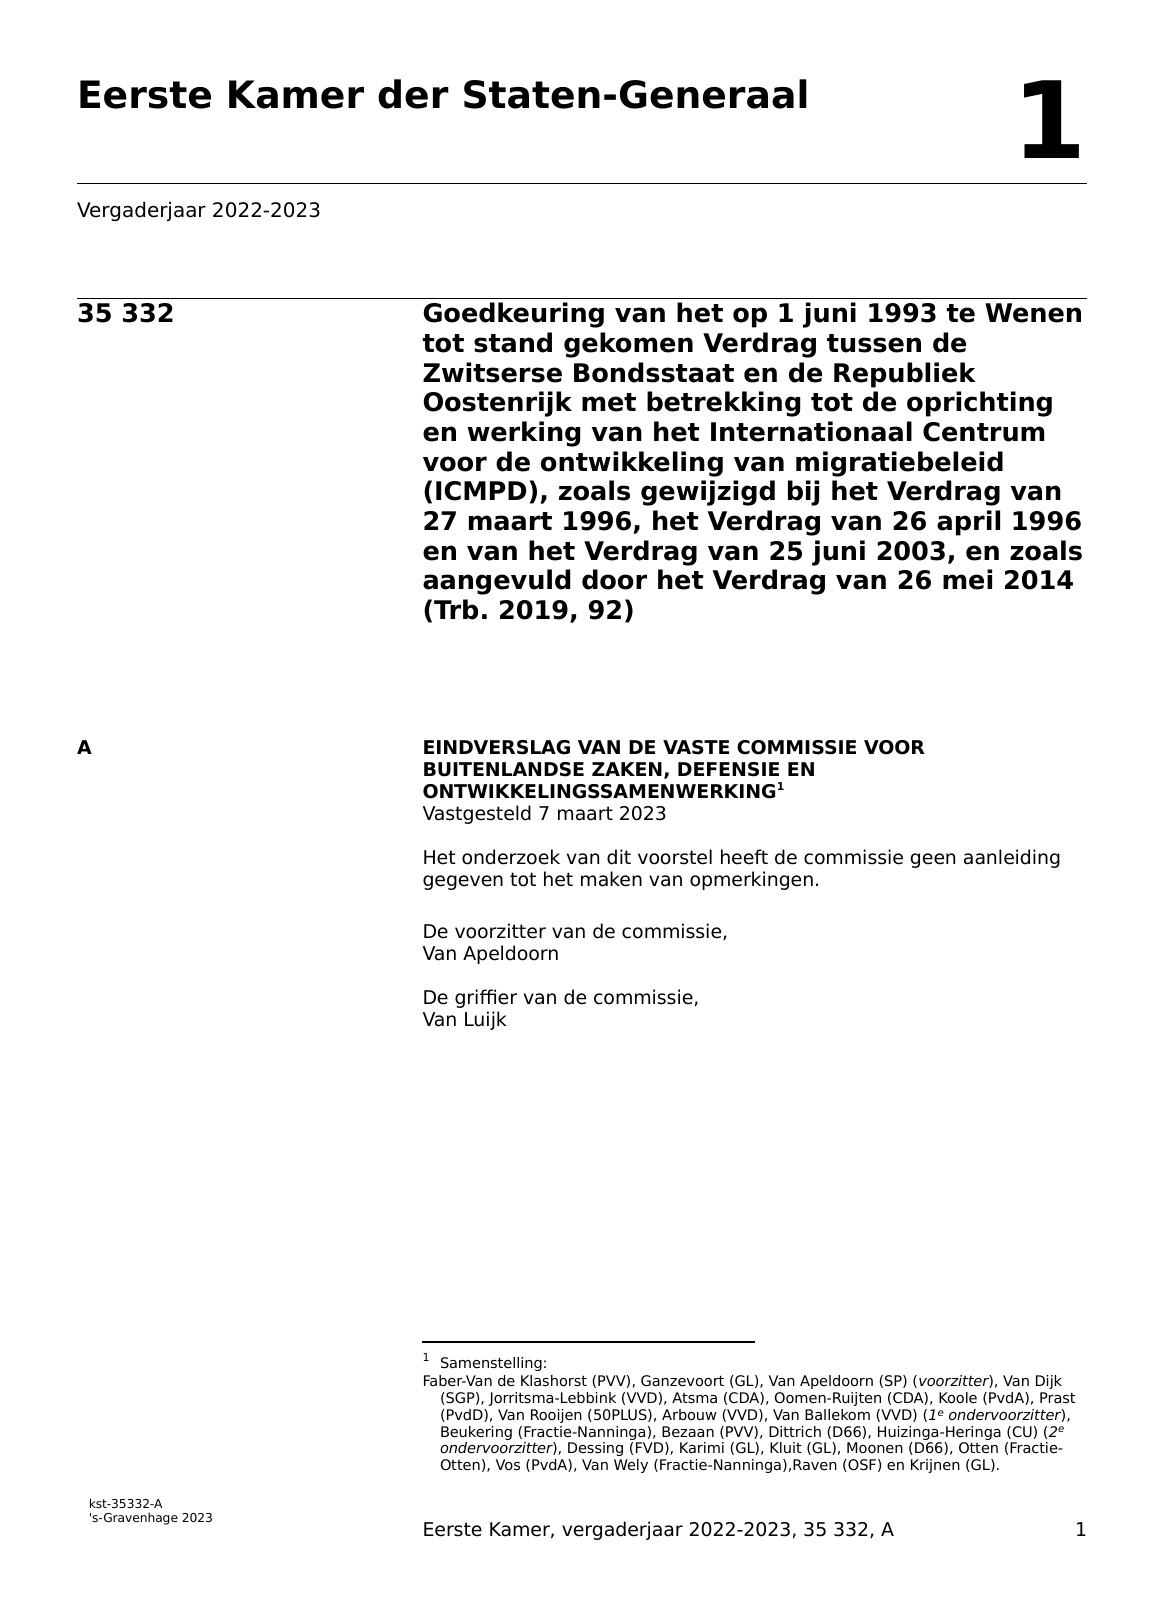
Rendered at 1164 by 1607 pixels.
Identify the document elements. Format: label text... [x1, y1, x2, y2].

text Vastgesteld 7 maart 2023 [422, 802, 1087, 824]
text De voorzitter van de commissie, Van Apeldoorn [422, 921, 1087, 964]
text Faber-Van de Klashorst (PVV), Ganzevoort (GL), Van Apeldoorn (SP) (voorzitter), Van Dijk (SGP), Jorritsma-Lebbink (VVD), Atsma (CDA), Oomen-Ruijten (CDA), Koole (PvdA), Prast (PvdD), Van Rooijen (50PLUS), Arbouw (VVD), Van Ballekom (VVD) (1e ondervoorzitter), Beukering (Fractie-Nanninga), Bezaan (PVV), Dittrich (D66), Huizinga-Heringa (CU) (2e ondervoorzitter), Dessing (FVD), Karimi (GL), Kluit (GL), Moonen (D66), Otten (Fractie-Otten), Vos (PvdA), Van Wely (Fractie-Nanninga),Raven (OSF) en Krijnen (GL). [422, 1373, 1087, 1474]
table_header 1 [886, 59, 1087, 183]
text kst-35332-A [88, 1497, 323, 1511]
subtitle A EINDVERSLAG VAN DE VASTE COMMISSIE VOOR BUITENLANDSE ZAKEN, DEFENSIE EN ONTWIKKELINGSSAMENWERKING [77, 737, 1087, 802]
subtitle 35 332 Goedkeuring van het op 1 juni 1993 te Wenen tot stand gekomen Verdrag tussen de Zwitserse Bondsstaat en de Republiek Oostenrijk met betrekking tot de oprichting en werking van het Internationaal Centrum voor de ontwikkeling van migratiebeleid (ICMPD), zoals gewijzigd bij het Verdrag van 27 maart 1996, het Verdrag van 26 april 1996 en van het Verdrag van 25 juni 2003, en zoals aangevuld door het Verdrag van 26 mei 2014 (Trb. 2019, 92) [77, 299, 1087, 626]
table_header Eerste Kamer der Staten-Generaal [77, 59, 886, 183]
text De griffier van de commissie, Van Luijk [422, 987, 1087, 1031]
text 's-Gravenhage 2023 [88, 1511, 323, 1525]
text Samenstelling: [422, 1351, 1087, 1373]
table_cell Vergaderjaar 2022-2023 [77, 184, 1087, 298]
text Het onderzoek van dit voorstel heeft de commissie geen aanleiding gegeven tot het maken van opmerkingen. [422, 847, 1087, 891]
